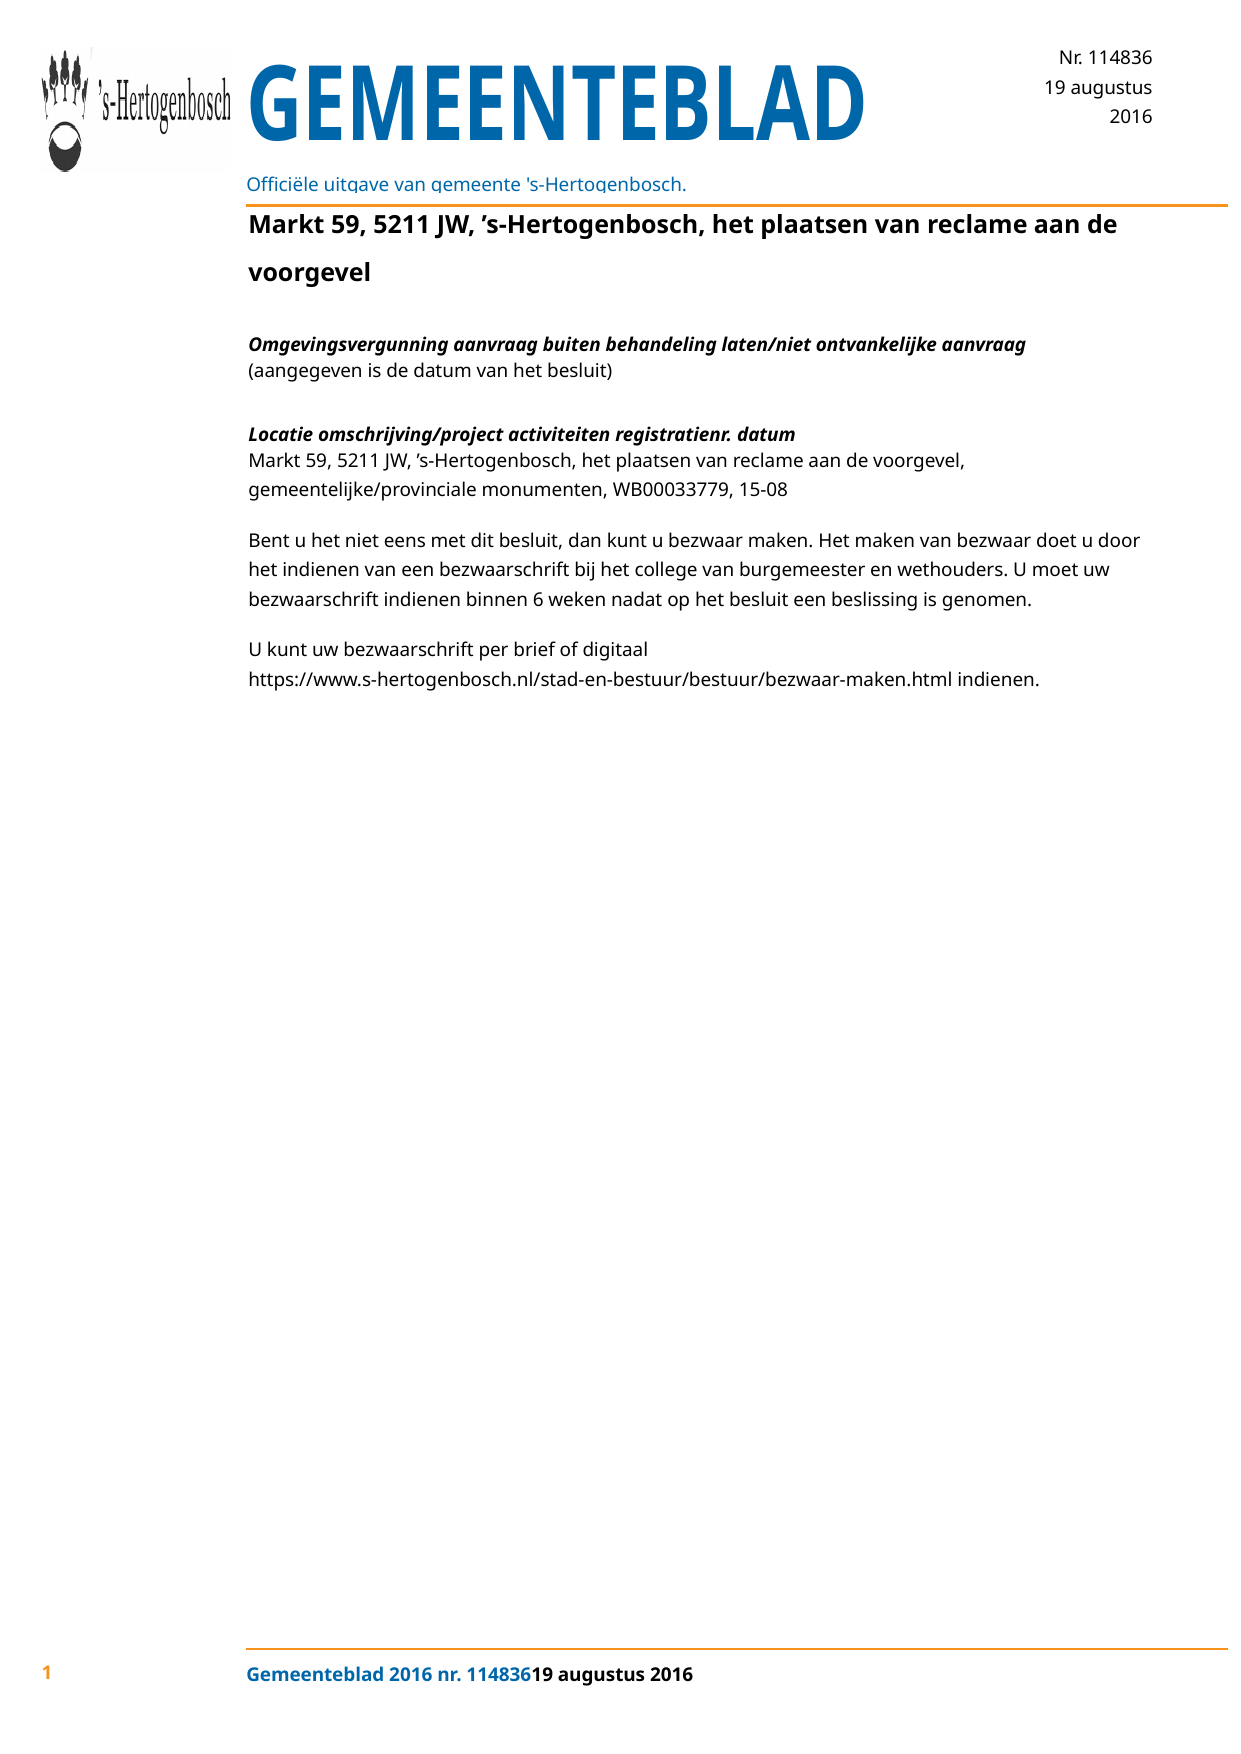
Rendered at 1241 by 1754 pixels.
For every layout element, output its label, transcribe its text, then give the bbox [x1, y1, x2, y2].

picture [41, 47, 231, 172]
text Bent u het niet eens met dit besluit, dan kunt u bezwaar maken. Het maken van bezwaar doet u door het indienen van een bezwaarschrift bij het college van burgemeester en wethouders. U moet uw bezwaarschrift indienen binnen 6 weken nadat op het besluit een beslissing is genomen. [248, 527, 1152, 612]
text Markt 59, 5211 JW, ’s-Hertogenbosch, het plaatsen van reclame aan de voorgevel, gemeentelijke/provinciale monumenten, WB00033779, 15-08 [248, 447, 1152, 502]
text U kunt uw bezwaarschrift per brief of digitaal https://www.s-hertogenbosch.nl/stad-en-bestuur/bestuur/bezwaar-maken.html indienen. [248, 636, 1152, 692]
text (aangegeven is de datum van het besluit) [248, 357, 1152, 383]
text Markt 59, 5211 JW, ’s-Hertogenbosch, het plaatsen van reclame aan de voorgevel [248, 207, 1152, 288]
text Omgevingsvergunning aanvraag buiten behandeling laten/niet ontvankelijke aanvraag [248, 331, 1152, 357]
text Locatie omschrijving/project activiteiten registratienr. datum [248, 421, 1152, 447]
